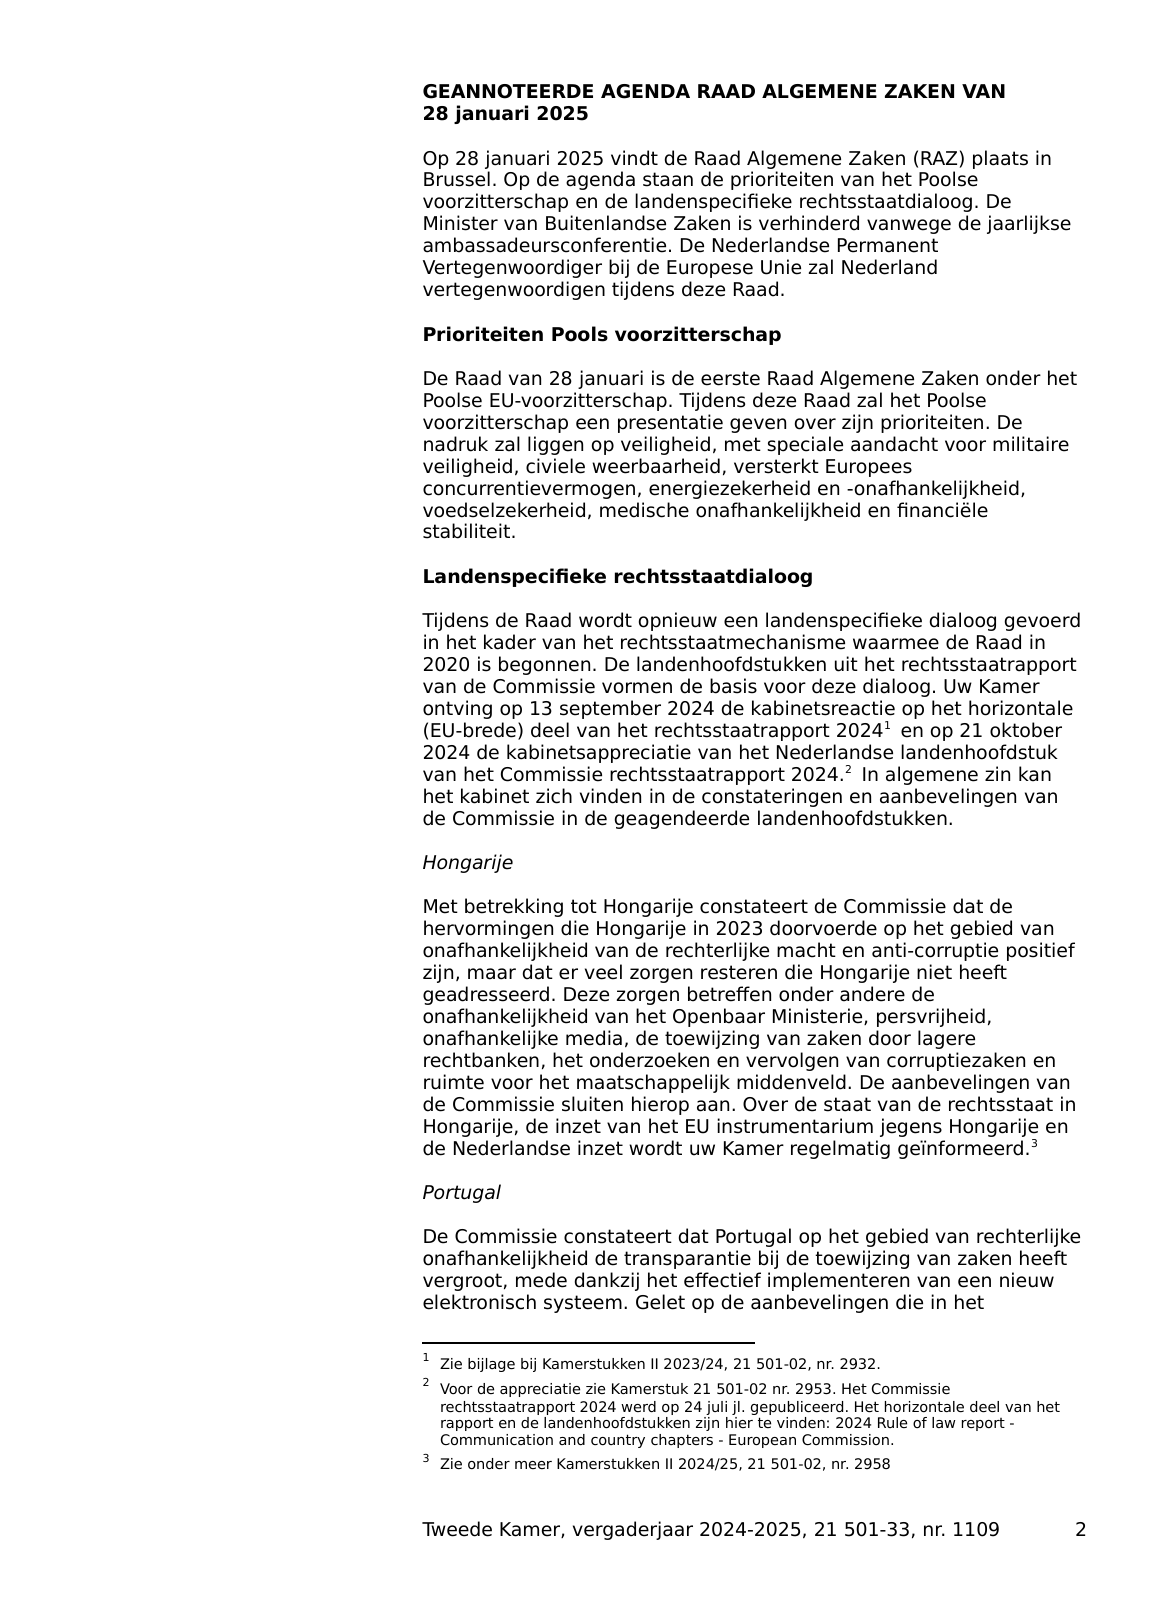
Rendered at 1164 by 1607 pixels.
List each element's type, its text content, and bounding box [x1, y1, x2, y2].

text Voor de appreciatie zie Kamerstuk 21 501-02 nr. 2953. Het Commissie rechtsstaatrapport 2024 werd op 24 juli jl. gepubliceerd. Het horizontale deel van het rapport en de landenhoofdstukken zijn hier te vinden: 2024 Rule of law report - Communication and country chapters - European Commission. [422, 1377, 1087, 1449]
text Tijdens de Raad wordt opnieuw een landenspecifieke dialoog gevoerd in het kader van het rechtsstaatmechanisme waarmee de Raad in 2020 is begonnen. De landenhoofdstukken uit het rechtsstaatrapport van de Commissie vormen de basis voor deze dialoog. Uw Kamer ontving op 13 september 2024 de kabinetsreactie op het horizontale (EU-brede) deel van het rechtsstaatrapport 2024 en op 21 oktober 2024 de kabinetsappreciatie van het Nederlandse landenhoofdstuk van het Commissie rechtsstaatrapport 2024. In algemene zin kan het kabinet zich vinden in de constateringen en aanbevelingen van de Commissie in de geagendeerde landenhoofdstukken. [422, 610, 1087, 829]
text Met betrekking tot Hongarije constateert de Commissie dat de hervormingen die Hongarije in 2023 doorvoerde op het gebied van onafhankelijkheid van de rechterlijke macht en anti-corruptie positief zijn, maar dat er veel zorgen resteren die Hongarije niet heeft geadresseerd. Deze zorgen betreffen onder andere de onafhankelijkheid van het Openbaar Ministerie, persvrijheid, onafhankelijke media, de toewijzing van zaken door lagere rechtbanken, het onderzoeken en vervolgen van corruptiezaken en ruimte voor het maatschappelijk middenveld. De aanbevelingen van de Commissie sluiten hierop aan. Over de staat van de rechtsstaat in Hongarije, de inzet van het EU instrumentarium jegens Hongarije en de Nederlandse inzet wordt uw Kamer regelmatig geïnformeerd. [422, 896, 1087, 1160]
subtitle Portugal [422, 1182, 1087, 1204]
text Op 28 januari 2025 vindt de Raad Algemene Zaken (RAZ) plaats in Brussel. Op de agenda staan de prioriteiten van het Poolse voorzitterschap en de landenspecifieke rechtsstaatdialoog. De Minister van Buitenlandse Zaken is verhinderd vanwege de jaarlijkse ambassadeursconferentie. De Nederlandse Permanent Vertegenwoordiger bij de Europese Unie zal Nederland vertegenwoordigen tijdens deze Raad. [422, 147, 1087, 301]
subtitle Hongarije [422, 852, 1087, 874]
subtitle Landenspecifieke rechtsstaatdialoog [422, 566, 1087, 588]
text De Commissie constateert dat Portugal op het gebied van rechterlijke onafhankelijkheid de transparantie bij de toewijzing van zaken heeft vergroot, mede dankzij het effectief implementeren van een nieuw elektronisch systeem. Gelet op de aanbevelingen die in het [422, 1226, 1087, 1314]
text Zie bijlage bij Kamerstukken II 2023/24, 21 501-02, nr. 2932. [422, 1352, 1087, 1374]
subtitle Prioriteiten Pools voorzitterschap [422, 323, 1087, 345]
text Zie onder meer Kamerstukken II 2024/25, 21 501-02, nr. 2958 [422, 1452, 1087, 1474]
subtitle GEANNOTEERDE AGENDA RAAD ALGEMENE ZAKEN VAN 28 januari 2025 [422, 81, 1087, 125]
text De Raad van 28 januari is de eerste Raad Algemene Zaken onder het Poolse EU-voorzitterschap. Tijdens deze Raad zal het Poolse voorzitterschap een presentatie geven over zijn prioriteiten. De nadruk zal liggen op veiligheid, met speciale aandacht voor militaire veiligheid, civiele weerbaarheid, versterkt Europees concurrentievermogen, energiezekerheid en -onafhankelijkheid, voedselzekerheid, medische onafhankelijkheid en financiële stabiliteit. [422, 368, 1087, 543]
